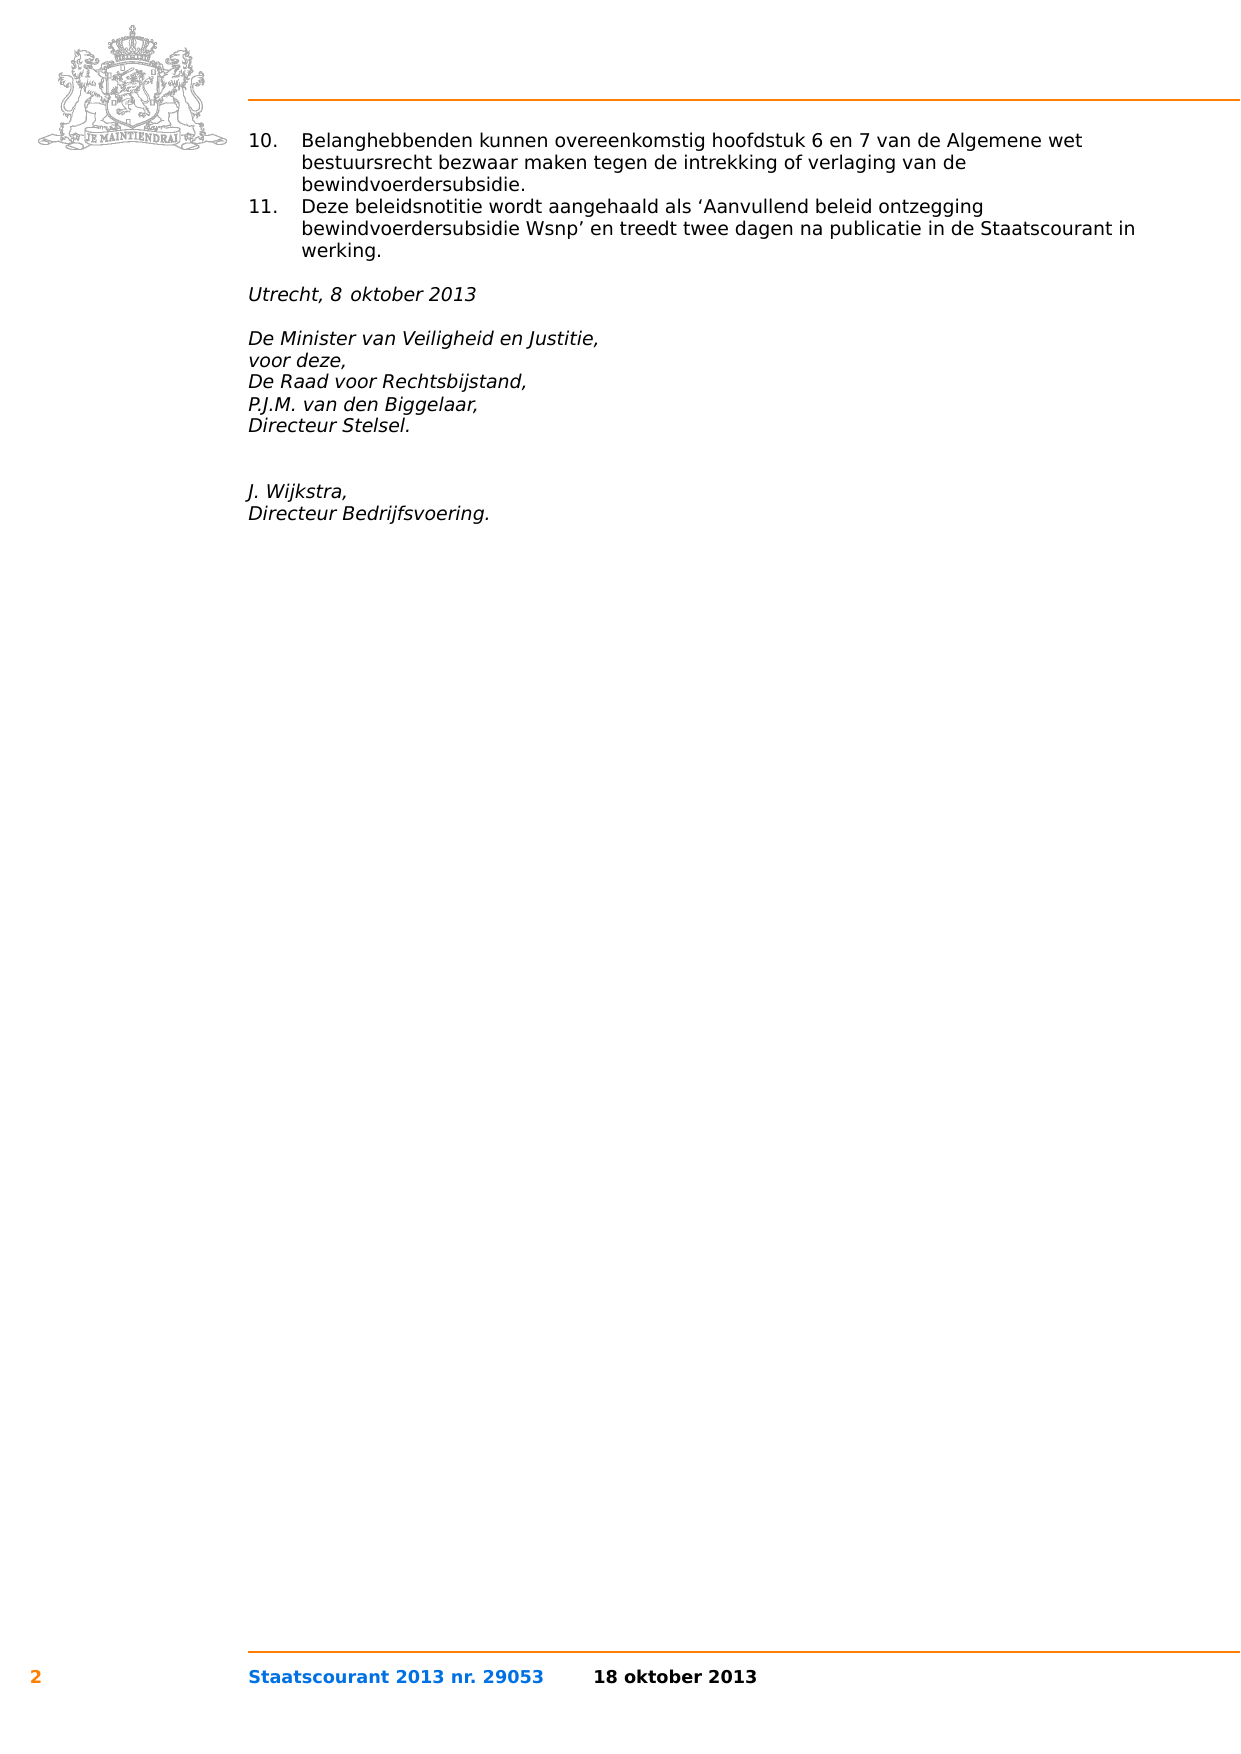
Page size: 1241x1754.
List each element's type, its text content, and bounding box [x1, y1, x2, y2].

text 11. Deze beleidsnotitie wordt aangehaald als ‘Aanvullend beleid ontzegging bewindvoerdersubsidie Wsnp’ en treedt twee dagen na publicatie in de Staatscourant in werking. [248, 196, 1163, 262]
text De Minister van Veiligheid en Justitie, voor deze, De Raad voor Rechtsbijstand, P.J.M. van den Biggelaar, Directeur Stelsel. [248, 327, 1163, 437]
text J. Wijkstra, Directeur Bedrijfsvoering. [248, 459, 1163, 525]
picture [38, 25, 227, 150]
text 10. Belanghebbenden kunnen overeenkomstig hoofdstuk 6 en 7 van de Algemene wet bestuursrecht bezwaar maken tegen de intrekking of verlaging van de bewindvoerdersubsidie. [248, 130, 1163, 196]
text Utrecht, 8 oktober 2013 [248, 284, 1163, 306]
